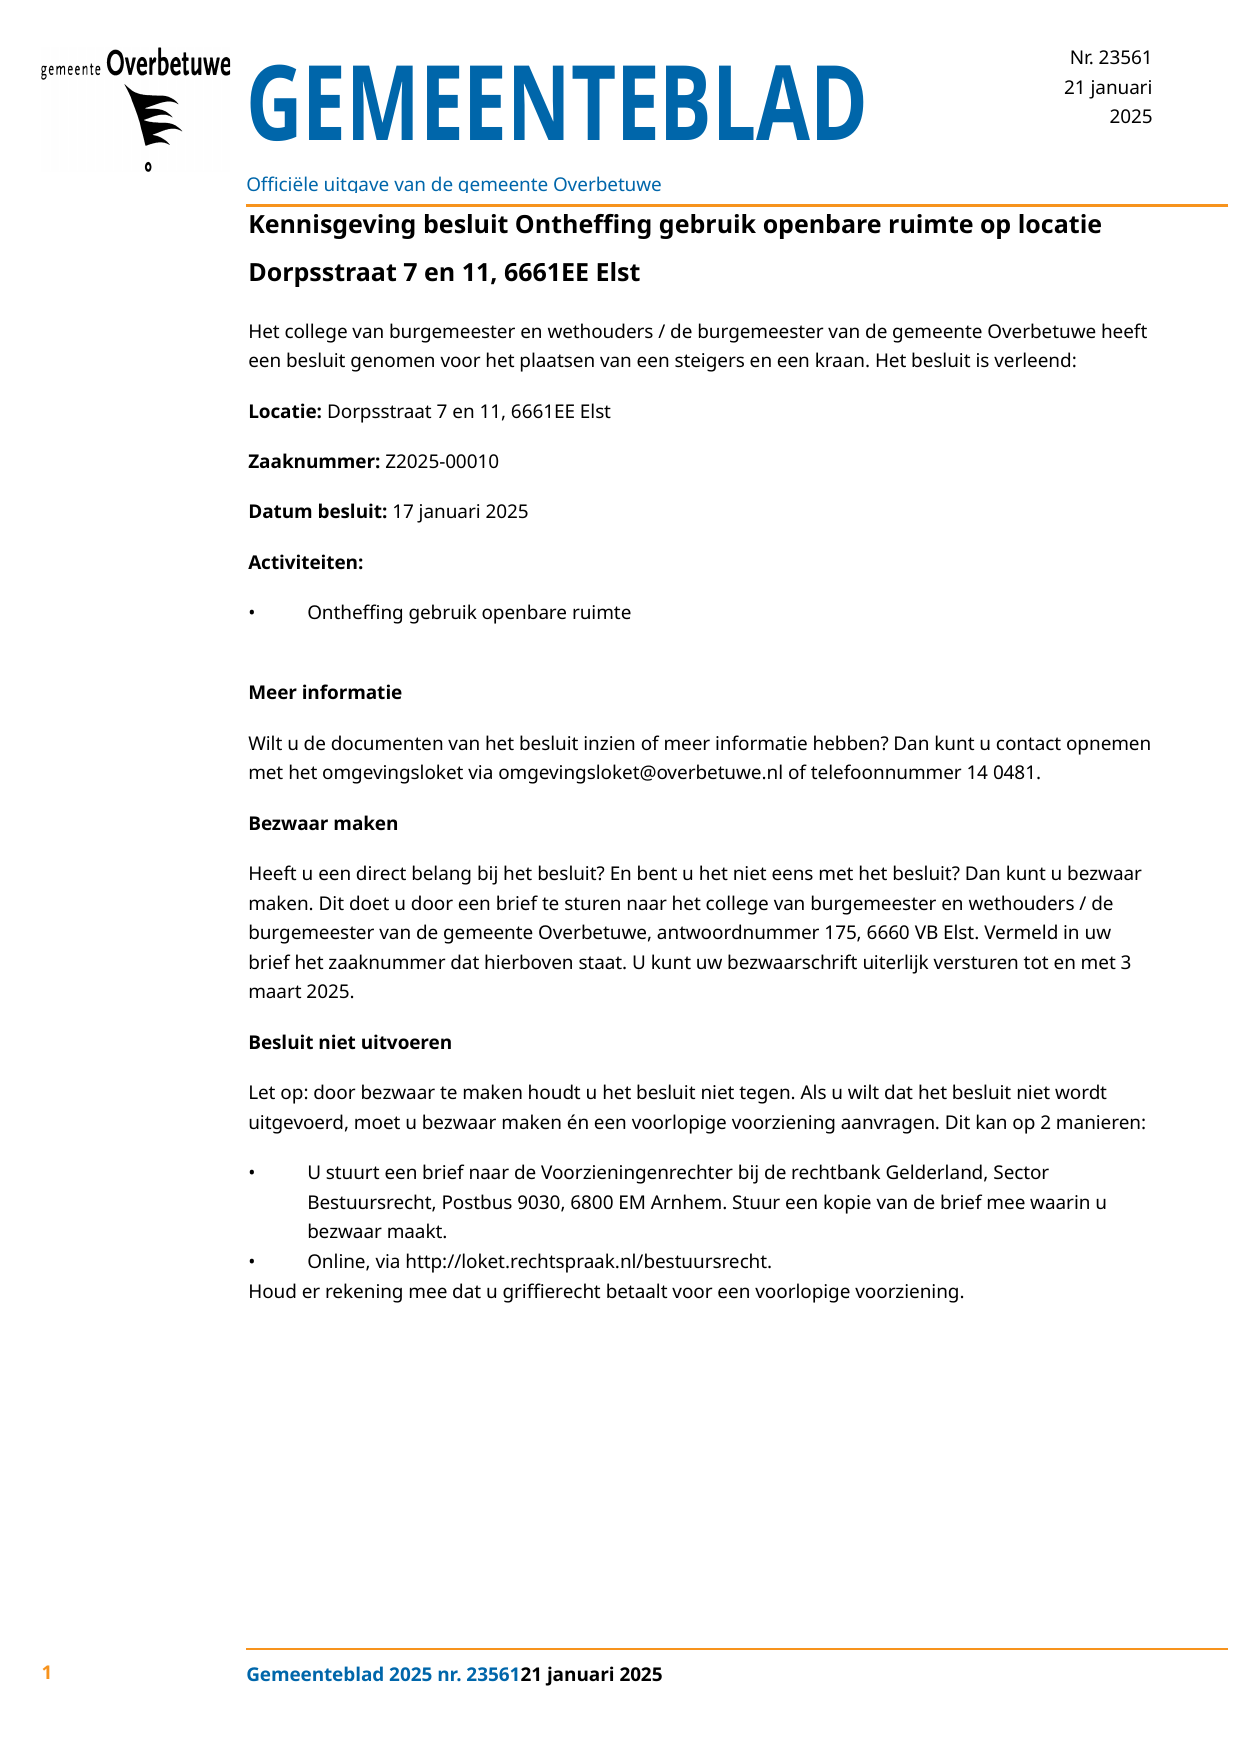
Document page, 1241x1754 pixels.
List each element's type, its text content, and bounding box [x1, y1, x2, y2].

text Het college van burgemeester en wethouders / de burgemeester van de gemeente Overbetuwe heeft een besluit genomen voor het plaatsen van een steigers en een kraan. Het besluit is verleend: [248, 318, 1152, 373]
text Activiteiten: [248, 549, 1152, 575]
list Online, via http://loket.rechtspraak.nl/bestuursrecht. [248, 1248, 1152, 1274]
picture [41, 47, 231, 172]
text Meer informatie [248, 679, 1152, 705]
text Houd er rekening mee dat u griffierecht betaalt voor een voorlopige voorziening. [248, 1278, 1152, 1304]
list Ontheffing gebruik openbare ruimte [248, 599, 1152, 625]
text Datum besluit: 17 januari 2025 [248, 499, 1152, 524]
text Besluit niet uitvoeren [248, 1029, 1152, 1055]
text Zaaknummer: Z2025-00010 [248, 448, 1152, 474]
text Wilt u de documenten van het besluit inzien of meer informatie hebben? Dan kunt u contact opnemen met het omgevingsloket via omgevingsloket@overbetuwe.nl of telefoonnummer 14 0481. [248, 730, 1152, 785]
list U stuurt een brief naar de Voorzieningenrechter bij de rechtbank Gelderland, Sector Bestuursrecht, Postbus 9030, 6800 EM Arnhem. Stuur een kopie van de brief mee waarin u bezwaar maakt. [248, 1159, 1152, 1244]
text Let op: door bezwaar te maken houdt u het besluit niet tegen. Als u wilt dat het besluit niet wordt uitgevoerd, moet u bezwaar maken én een voorlopige voorziening aanvragen. Dit kan op 2 manieren: [248, 1079, 1152, 1135]
text Heeft u een direct belang bij het besluit? En bent u het niet eens met het besluit? Dan kunt u bezwaar maken. Dit doet u door een brief te sturen naar het college van burgemeester en wethouders / de burgemeester van de gemeente Overbetuwe, antwoordnummer 175, 6660 VB Elst. Vermeld in uw brief het zaaknummer dat hierboven staat. U kunt uw bezwaarschrift uiterlijk versturen tot en met 3 maart 2025. [248, 860, 1152, 1004]
text Locatie: Dorpsstraat 7 en 11, 6661EE Elst [248, 398, 1152, 424]
text Kennisgeving besluit Ontheffing gebruik openbare ruimte op locatie Dorpsstraat 7 en 11, 6661EE Elst [248, 207, 1152, 288]
text Bezwaar maken [248, 810, 1152, 836]
